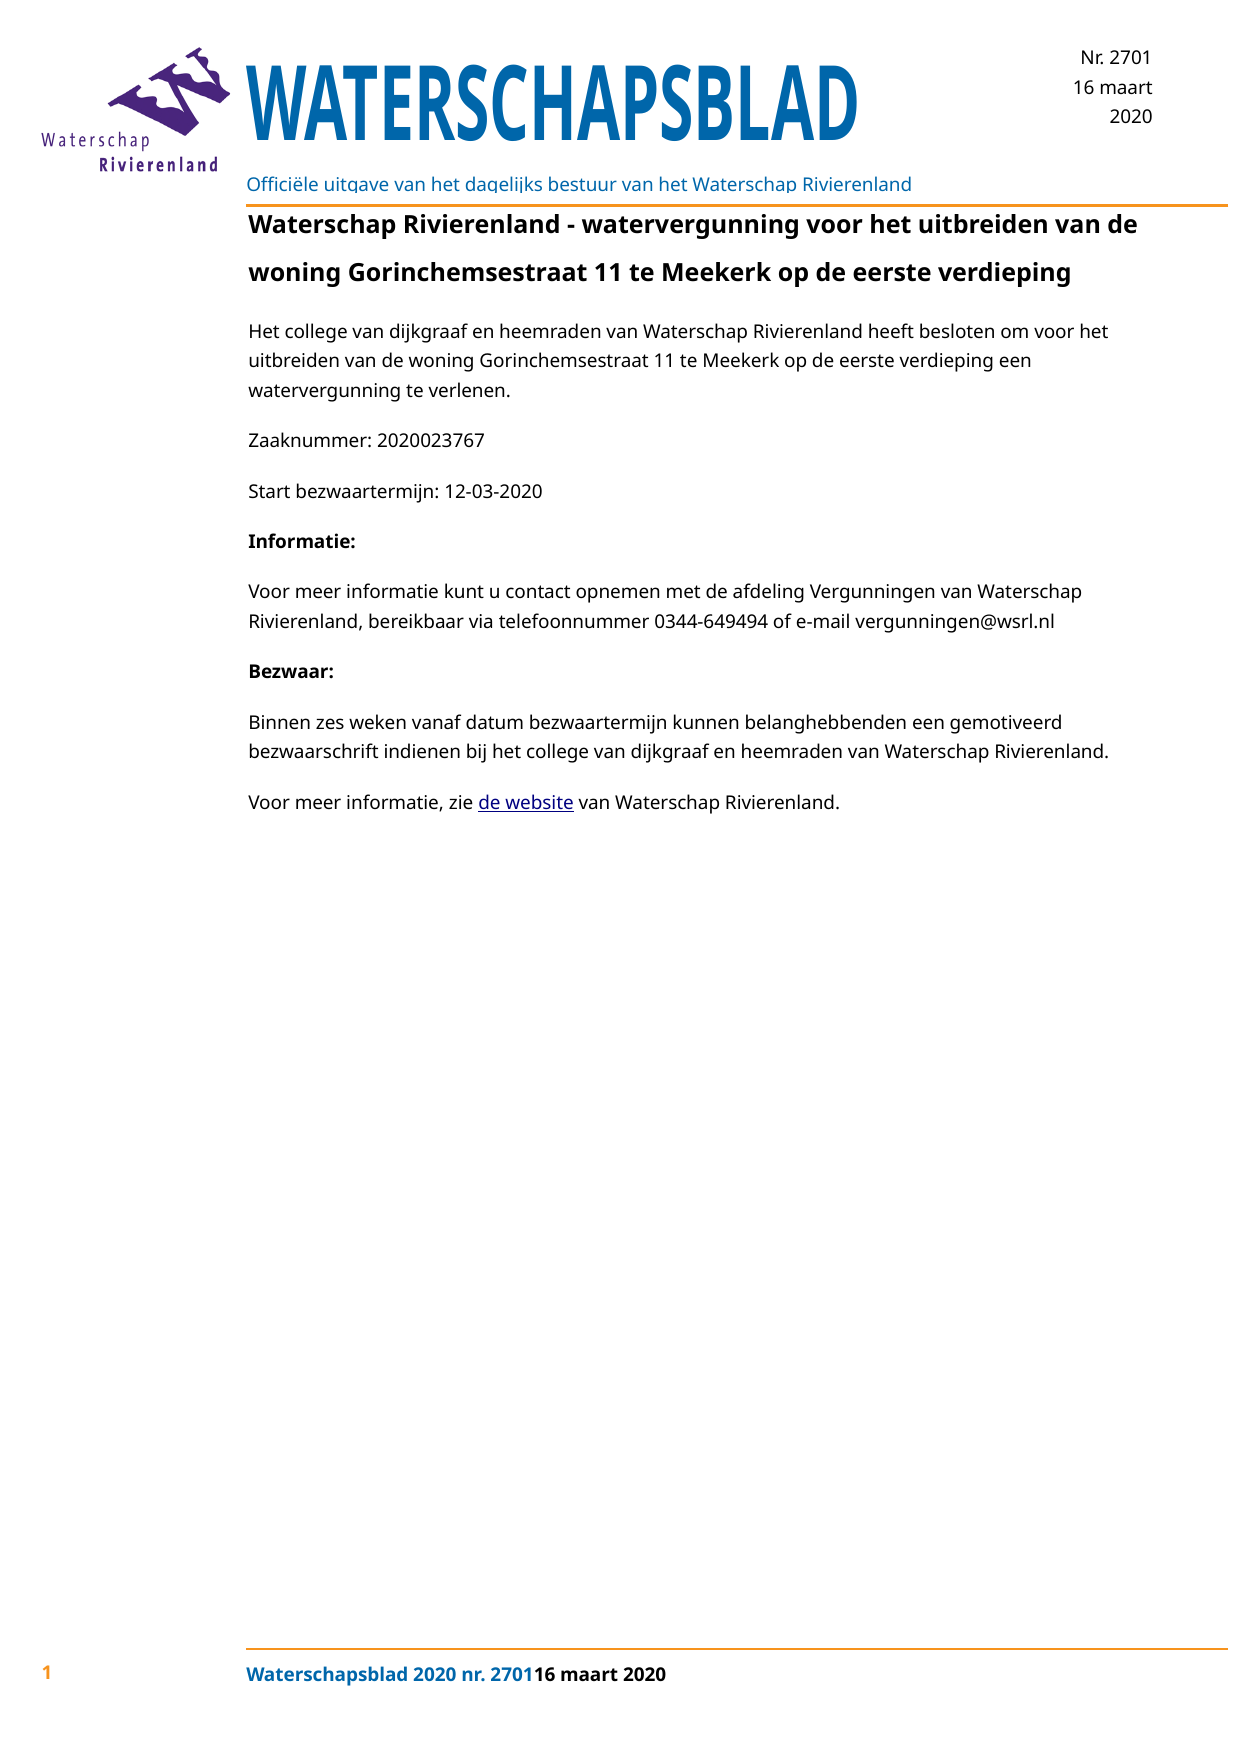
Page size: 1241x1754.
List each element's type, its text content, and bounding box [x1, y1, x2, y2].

text Voor meer informatie, zie de website van Waterschap Rivierenland. [248, 789, 1152, 815]
text Voor meer informatie kunt u contact opnemen met de afdeling Vergunningen van Waterschap Rivierenland, bereikbaar via telefoonnummer 0344-649494 of e-mail vergunningen@wsrl.nl [248, 579, 1152, 634]
text Informatie: [248, 528, 1152, 554]
text Zaaknummer: 2020023767 [248, 427, 1152, 453]
text Start bezwaartermijn: 12-03-2020 [248, 478, 1152, 504]
text Bezwaar: [248, 659, 1152, 684]
text Binnen zes weken vanaf datum bezwaartermijn kunnen belanghebbenden een gemotiveerd bezwaarschrift indienen bij het college van dijkgraaf en heemraden van Waterschap Rivierenland. [248, 709, 1152, 764]
text Waterschap Rivierenland - watervergunning voor het uitbreiden van de woning Gorinchemsestraat 11 te Meekerk op de eerste verdieping [248, 207, 1152, 288]
text Het college van dijkgraaf en heemraden van Waterschap Rivierenland heeft besloten om voor het uitbreiden van de woning Gorinchemsestraat 11 te Meekerk op de eerste verdieping een watervergunning te verlenen. [248, 318, 1152, 403]
picture [41, 47, 231, 172]
